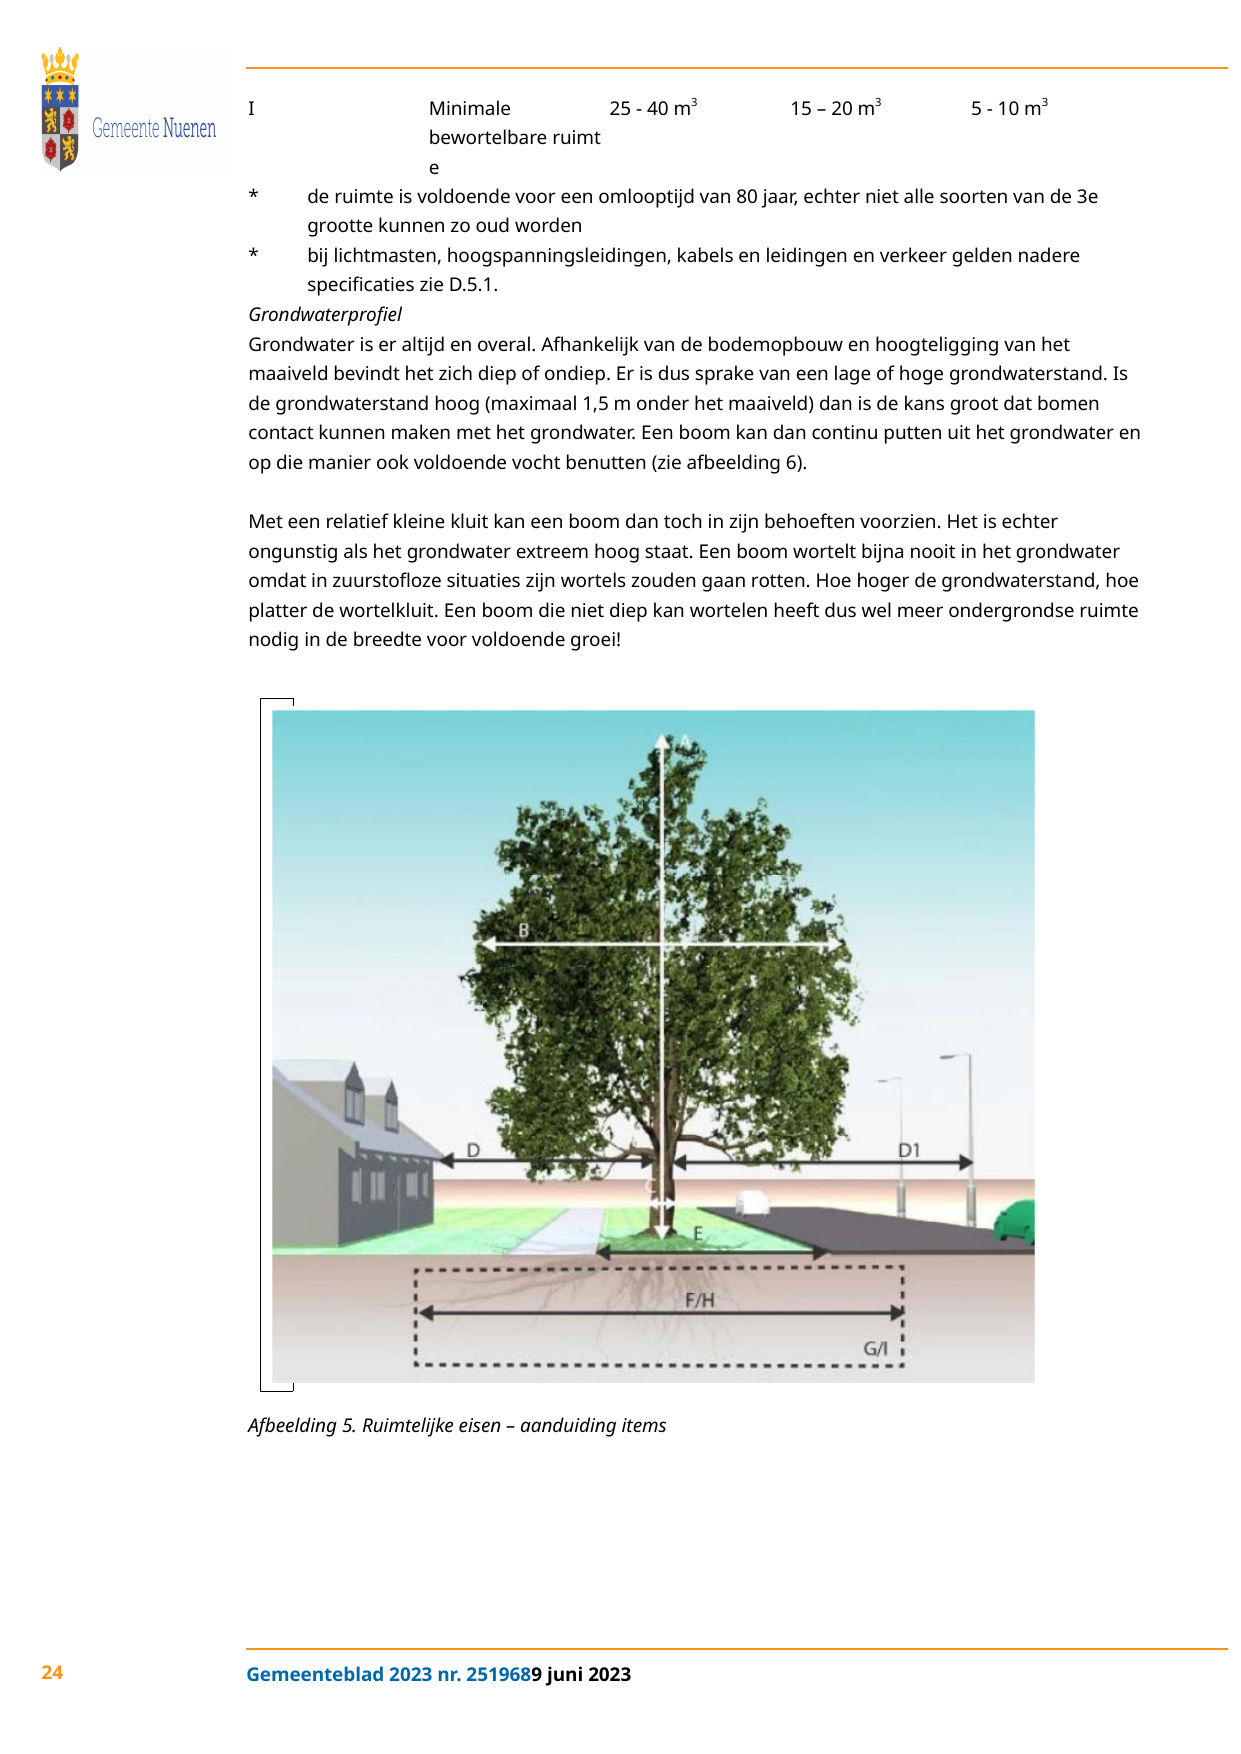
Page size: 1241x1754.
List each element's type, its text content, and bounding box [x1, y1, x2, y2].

table_cell 15 – 20 m3 [790, 95, 971, 180]
text Grondwater is er altijd en overal. Afhankelijk van de bodemopbouw en hoogteligging van het maaiveld bevindt het zich diep of ondiep. Er is dus sprake van een lage of hoge grondwaterstand. Is de grondwaterstand hoog (maximaal 1,5 m onder het maaiveld) dan is de kans groot dat bomen contact kunnen maken met het grondwater. Een boom kan dan continu putten uit het grondwater en op die manier ook voldoende vocht benutten (zie afbeelding 6). [248, 331, 1152, 475]
table_cell I [248, 95, 429, 180]
list bij lichtmasten, hoogspanningsleidingen, kabels en leidingen en verkeer gelden nadere specificaties zie D.5.1. [248, 242, 1152, 297]
table_cell 25 - 40 m3 [609, 95, 790, 180]
text Afbeelding 5. Ruimtelijke eisen – aanduiding items [248, 1413, 1152, 1438]
picture [268, 706, 1037, 1383]
text Grondwaterprofiel [248, 301, 1152, 327]
table_cell Minimale bewortelbare ruimte [429, 95, 609, 180]
text Met een relatief kleine kluit kan een boom dan toch in zijn behoeften voorzien. Het is echter ongunstig als het grondwater extreem hoog staat. Een boom wortelt bijna nooit in het grondwater omdat in zuurstofloze situaties zijn wortels zouden gaan rotten. Hoe hoger de grondwaterstand, hoe platter de wortelkluit. Een boom die niet diep kan wortelen heeft dus wel meer ondergrondse ruimte nodig in de breedte voor voldoende groei! [248, 508, 1152, 652]
table_cell 5 - 10 m3 [971, 95, 1152, 180]
picture [41, 47, 231, 172]
list de ruimte is voldoende voor een omlooptijd van 80 jaar, echter niet alle soorten van de 3e grootte kunnen zo oud worden [248, 183, 1152, 238]
